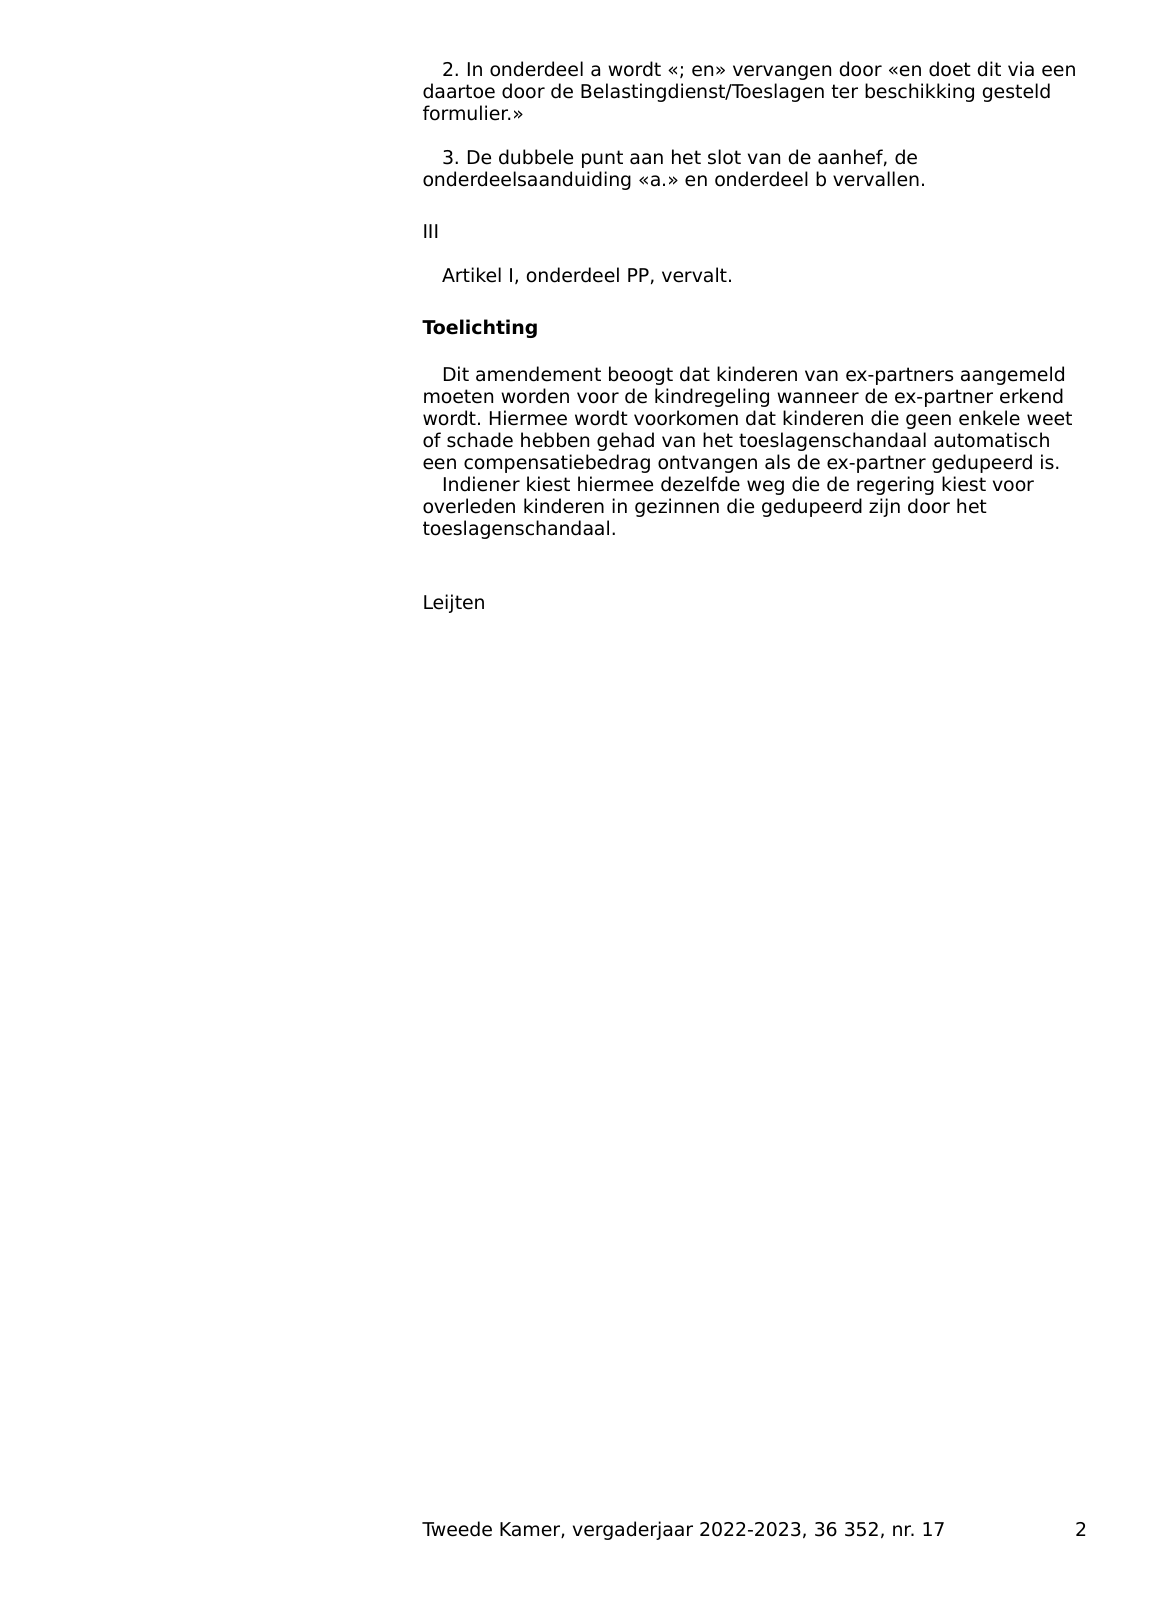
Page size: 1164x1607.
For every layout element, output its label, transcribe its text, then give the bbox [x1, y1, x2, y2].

subtitle III [422, 221, 1087, 243]
text Artikel I, onderdeel PP, vervalt. [422, 265, 1087, 287]
text Indiener kiest hiermee dezelfde weg die de regering kiest voor overleden kinderen in gezinnen die gedupeerd zijn door het toeslagenschandaal. [422, 474, 1087, 540]
text 3. De dubbele punt aan het slot van de aanhef, de onderdeelsaanduiding «a.» en onderdeel b vervallen. [422, 147, 1087, 191]
text 2. In onderdeel a wordt «; en» vervangen door «en doet dit via een daartoe door de Belastingdienst/Toeslagen ter beschikking gesteld formulier.» [422, 59, 1087, 125]
text Dit amendement beoogt dat kinderen van ex-partners aangemeld moeten worden voor de kindregeling wanneer de ex-partner erkend wordt. Hiermee wordt voorkomen dat kinderen die geen enkele weet of schade hebben gehad van het toeslagenschandaal automatisch een compensatiebedrag ontvangen als de ex-partner gedupeerd is. [422, 364, 1087, 474]
subtitle Toelichting [422, 317, 1087, 339]
text Leijten [422, 570, 1087, 614]
